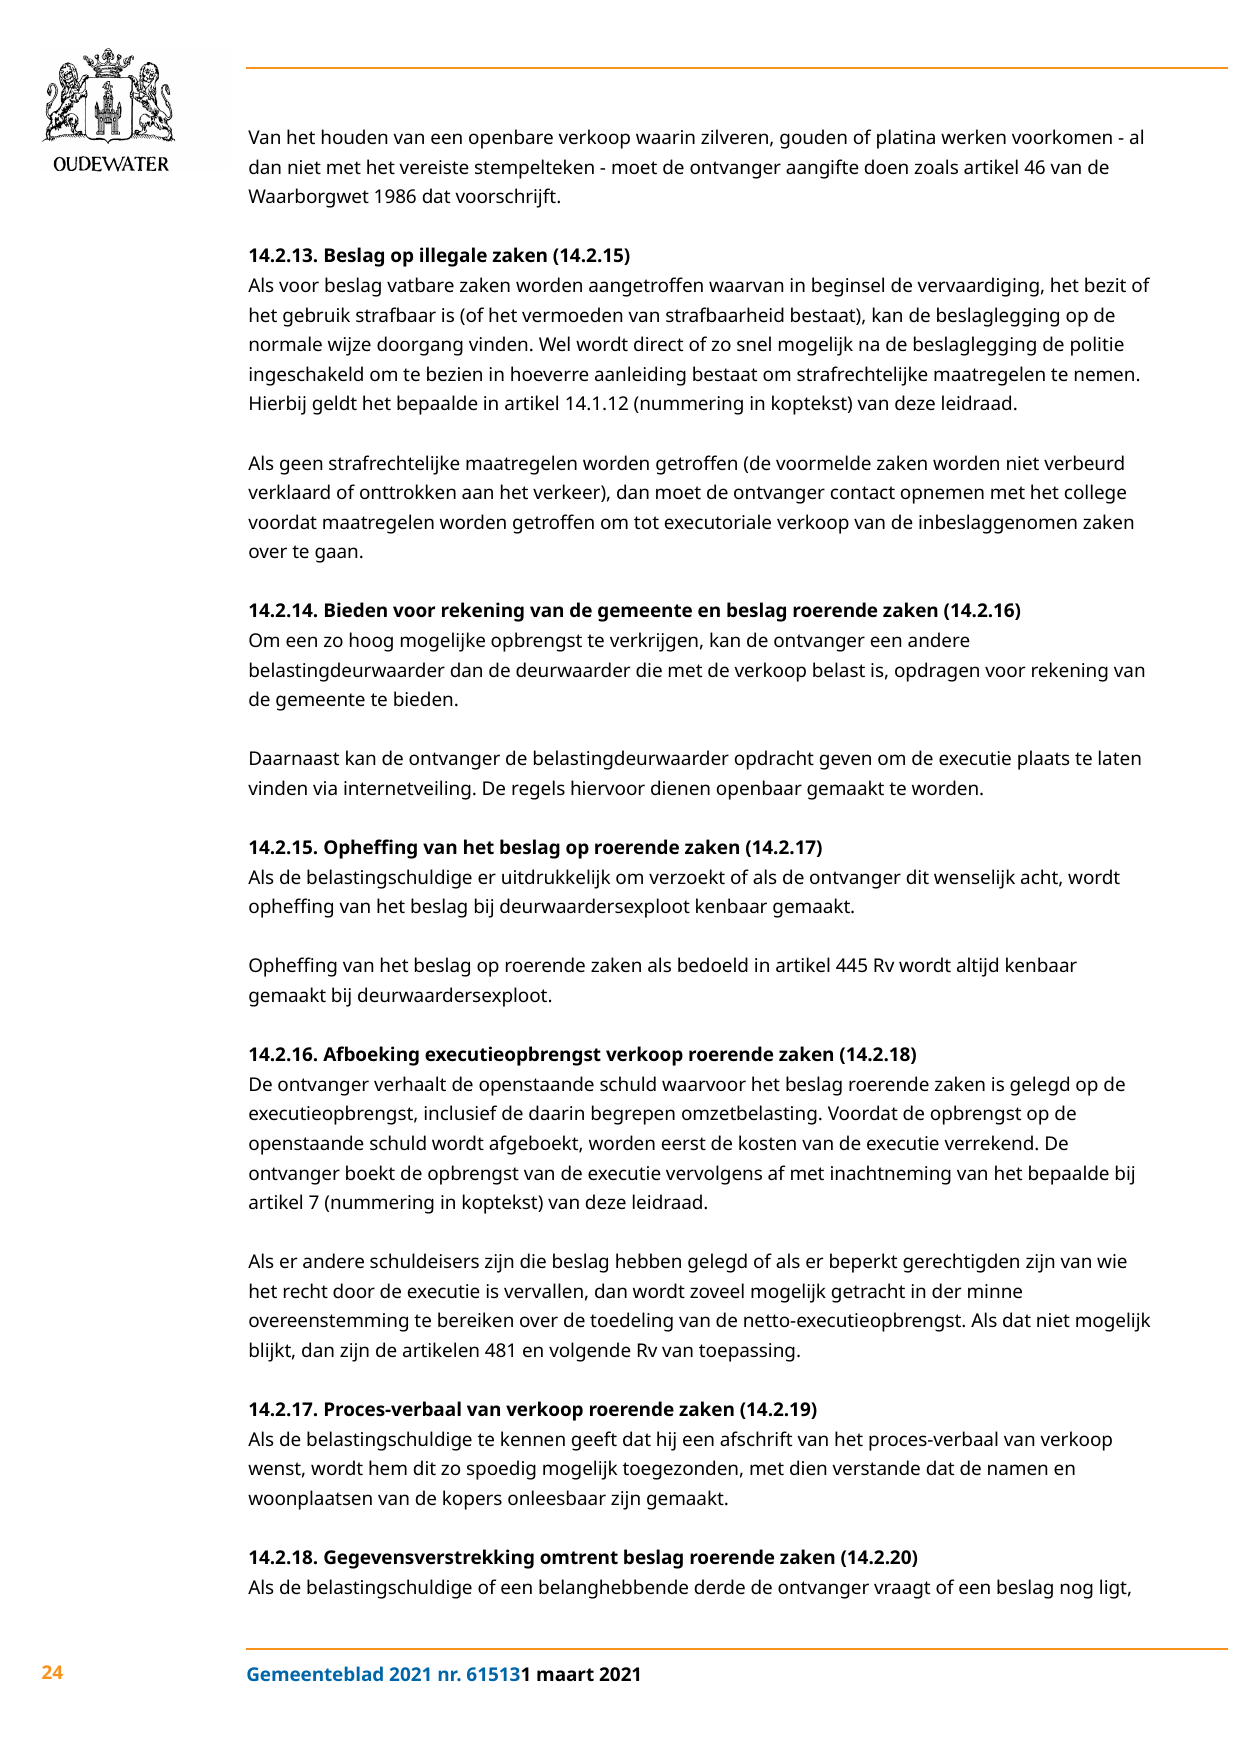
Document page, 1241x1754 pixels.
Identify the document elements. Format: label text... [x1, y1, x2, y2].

text Als de belastingschuldige er uitdrukkelijk om verzoekt of als de ontvanger dit wenselijk acht, wordt opheffing van het beslag bij deurwaardersexploot kenbaar gemaakt. [248, 864, 1152, 919]
text 14.2.16. Afboeking executieopbrengst verkoop roerende zaken (14.2.18) [248, 1041, 1152, 1067]
text De ontvanger verhaalt de openstaande schuld waarvoor het beslag roerende zaken is gelegd op de executieopbrengst, inclusief de daarin begrepen omzetbelasting. Voordat de opbrengst op de openstaande schuld wordt afgeboekt, worden eerst de kosten van de executie verrekend. De ontvanger boekt de opbrengst van de executie vervolgens af met inachtneming van het bepaalde bij artikel 7 (nummering in koptekst) van deze leidraad. [248, 1071, 1152, 1215]
text Van het houden van een openbare verkoop waarin zilveren, gouden of platina werken voorkomen - al dan niet met het vereiste stempelteken - moet de ontvanger aangifte doen zoals artikel 46 van de Waarborgwet 1986 dat voorschrijft. [248, 124, 1152, 209]
text 14.2.18. Gegevensverstrekking omtrent beslag roerende zaken (14.2.20) [248, 1544, 1152, 1570]
text 14.2.14. Bieden voor rekening van de gemeente en beslag roerende zaken (14.2.16) [248, 598, 1152, 623]
text Als de belastingschuldige te kennen geeft dat hij een afschrift van het proces-verbaal van verkoop wenst, wordt hem dit zo spoedig mogelijk toegezonden, met dien verstande dat de namen en woonplaatsen van de kopers onleesbaar zijn gemaakt. [248, 1426, 1152, 1511]
text Om een zo hoog mogelijke opbrengst te verkrijgen, kan de ontvanger een andere belastingdeurwaarder dan de deurwaarder die met de verkoop belast is, opdragen voor rekening van de gemeente te bieden. [248, 627, 1152, 712]
text Als voor beslag vatbare zaken worden aangetroffen waarvan in beginsel de vervaardiging, het bezit of het gebruik strafbaar is (of het vermoeden van strafbaarheid bestaat), kan de beslaglegging op de normale wijze doorgang vinden. Wel wordt direct of zo snel mogelijk na de beslaglegging de politie ingeschakeld om te bezien in hoeverre aanleiding bestaat om strafrechtelijke maatregelen te nemen. Hierbij geldt het bepaalde in artikel 14.1.12 (nummering in koptekst) van deze leidraad. [248, 272, 1152, 416]
text 14.2.15. Opheffing van het beslag op roerende zaken (14.2.17) [248, 834, 1152, 860]
text Opheffing van het beslag op roerende zaken als bedoeld in artikel 445 Rv wordt altijd kenbaar gemaakt bij deurwaardersexploot. [248, 953, 1152, 1008]
text 14.2.17. Proces-verbaal van verkoop roerende zaken (14.2.19) [248, 1396, 1152, 1422]
text 14.2.13. Beslag op illegale zaken (14.2.15) [248, 243, 1152, 268]
text Als de belastingschuldige of een belanghebbende derde de ontvanger vraagt of een beslag nog ligt, [248, 1574, 1152, 1600]
picture [41, 47, 231, 172]
text Als er andere schuldeisers zijn die beslag hebben gelegd of als er beperkt gerechtigden zijn van wie het recht door de executie is vervallen, dan wordt zoveel mogelijk getracht in der minne overeenstemming te bereiken over de toedeling van de netto-executieopbrengst. Als dat niet mogelijk blijkt, dan zijn de artikelen 481 en volgende Rv van toepassing. [248, 1248, 1152, 1363]
text Daarnaast kan de ontvanger de belastingdeurwaarder opdracht geven om de executie plaats te laten vinden via internetveiling. De regels hiervoor dienen openbaar gemaakt te worden. [248, 746, 1152, 801]
text Als geen strafrechtelijke maatregelen worden getroffen (de voormelde zaken worden niet verbeurd verklaard of onttrokken aan het verkeer), dan moet de ontvanger contact opnemen met het college voordat maatregelen worden getroffen om tot executoriale verkoop van de inbeslaggenomen zaken over te gaan. [248, 450, 1152, 564]
